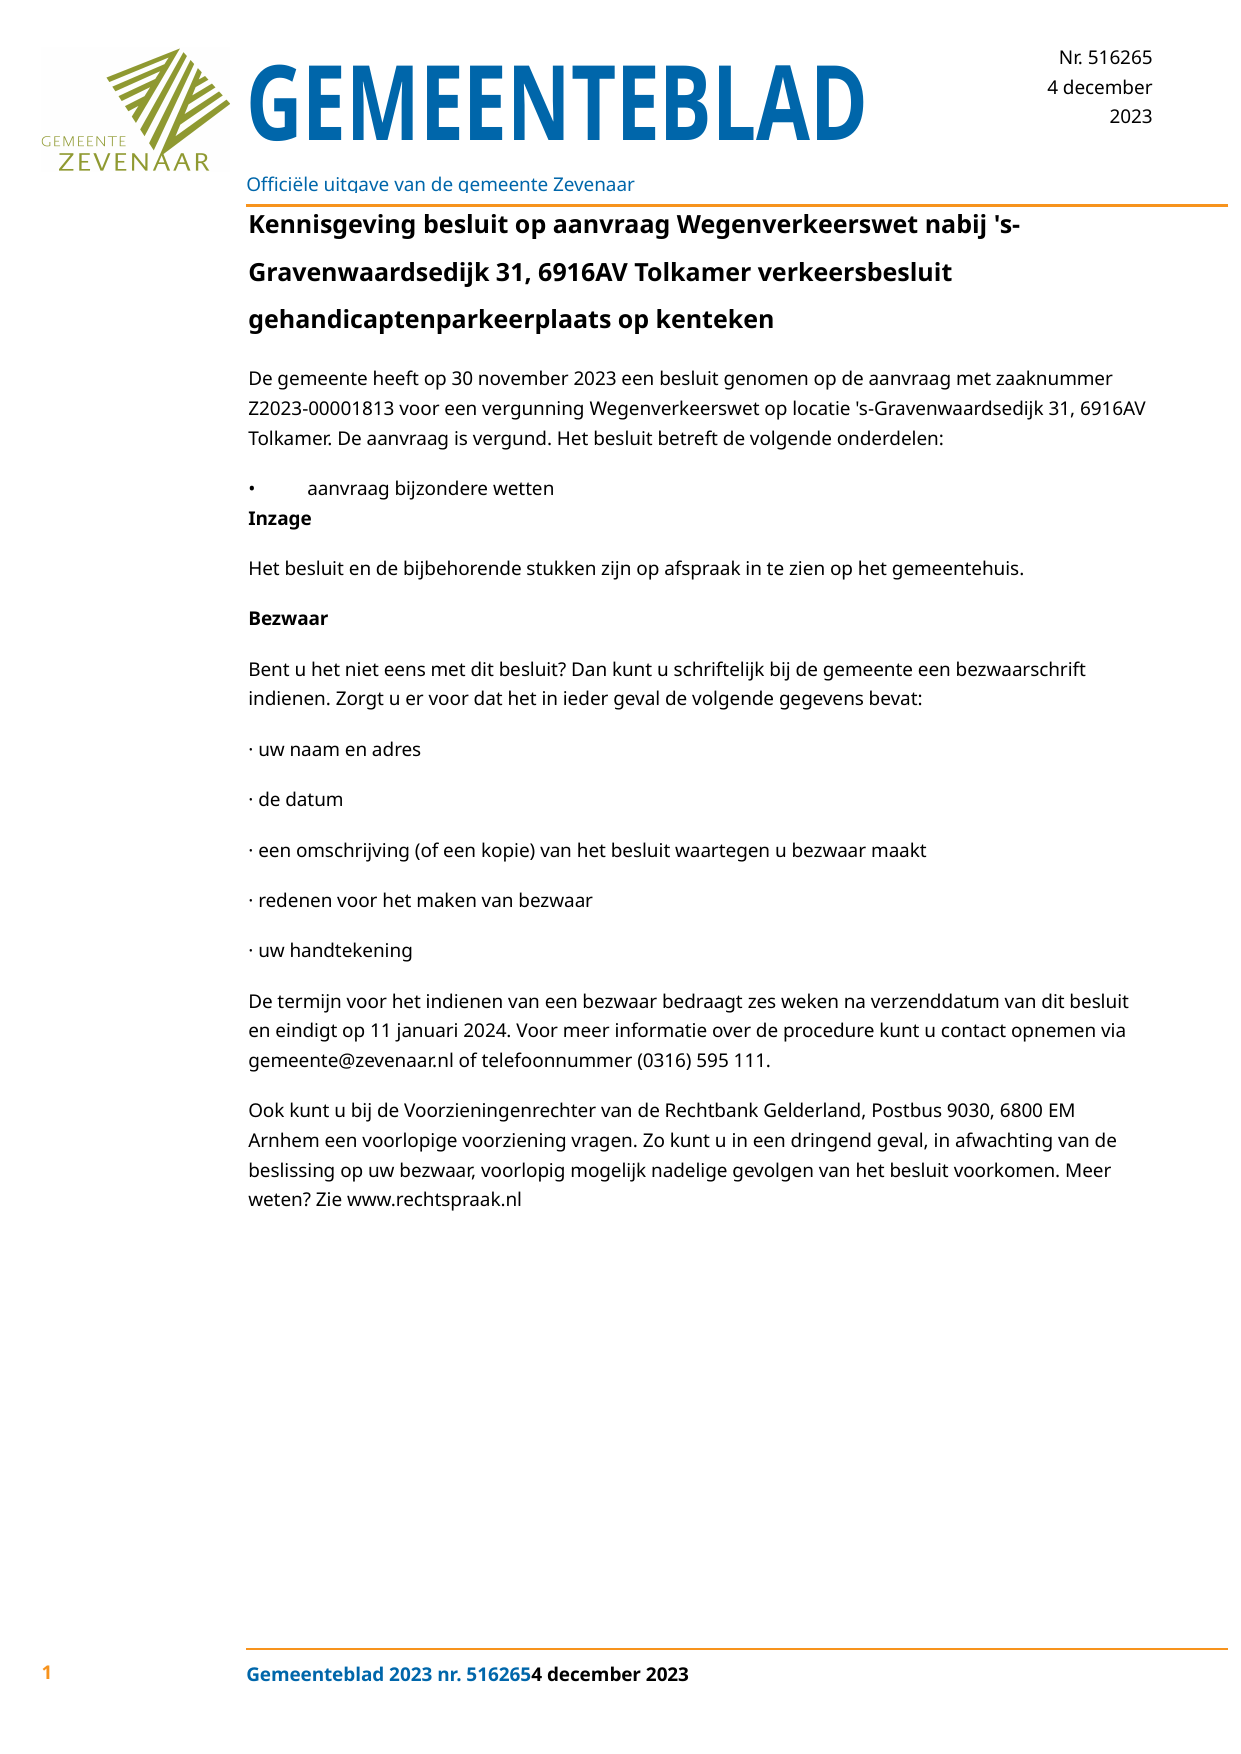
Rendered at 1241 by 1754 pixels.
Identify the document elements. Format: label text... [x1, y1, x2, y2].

text · een omschrijving (of een kopie) van het besluit waartegen u bezwaar maakt [248, 837, 1152, 862]
text Bent u het niet eens met dit besluit? Dan kunt u schriftelijk bij de gemeente een bezwaarschrift indienen. Zorgt u er voor dat het in ieder geval de volgende gegevens bevat: [248, 656, 1152, 711]
text Inzage [248, 505, 1152, 530]
picture [41, 47, 231, 172]
text Het besluit en de bijbehorende stukken zijn op afspraak in te zien op het gemeentehuis. [248, 555, 1152, 581]
text · de datum [248, 786, 1152, 812]
text De termijn voor het indienen van een bezwaar bedraagt zes weken na verzenddatum van dit besluit en eindigt op 11 januari 2024. Voor meer informatie over de procedure kunt u contact opnemen via gemeente@zevenaar.nl of telefoonnummer (0316) 595 111. [248, 988, 1152, 1073]
text · uw naam en adres [248, 736, 1152, 762]
text De gemeente heeft op 30 november 2023 een besluit genomen op de aanvraag met zaaknummer Z2023-00001813 voor een vergunning Wegenverkeerswet op locatie 's-Gravenwaardsedijk 31, 6916AV Tolkamer. De aanvraag is vergund. Het besluit betreft de volgende onderdelen: [248, 366, 1152, 450]
list aanvraag bijzondere wetten [248, 475, 1152, 501]
text Ook kunt u bij de Voorzieningenrechter van de Rechtbank Gelderland, Postbus 9030, 6800 EM Arnhem een voorlopige voorziening vragen. Zo kunt u in een dringend geval, in afwachting van de beslissing op uw bezwaar, voorlopig mogelijk nadelige gevolgen van het besluit voorkomen. Meer weten? Zie www.rechtspraak.nl [248, 1098, 1152, 1212]
text · redenen voor het maken van bezwaar [248, 887, 1152, 913]
text Kennisgeving besluit op aanvraag Wegenverkeerswet nabij 's-Gravenwaardsedijk 31, 6916AV Tolkamer verkeersbesluit gehandicaptenparkeerplaats op kenteken [248, 207, 1152, 336]
text Bezwaar [248, 606, 1152, 631]
text · uw handtekening [248, 938, 1152, 963]
